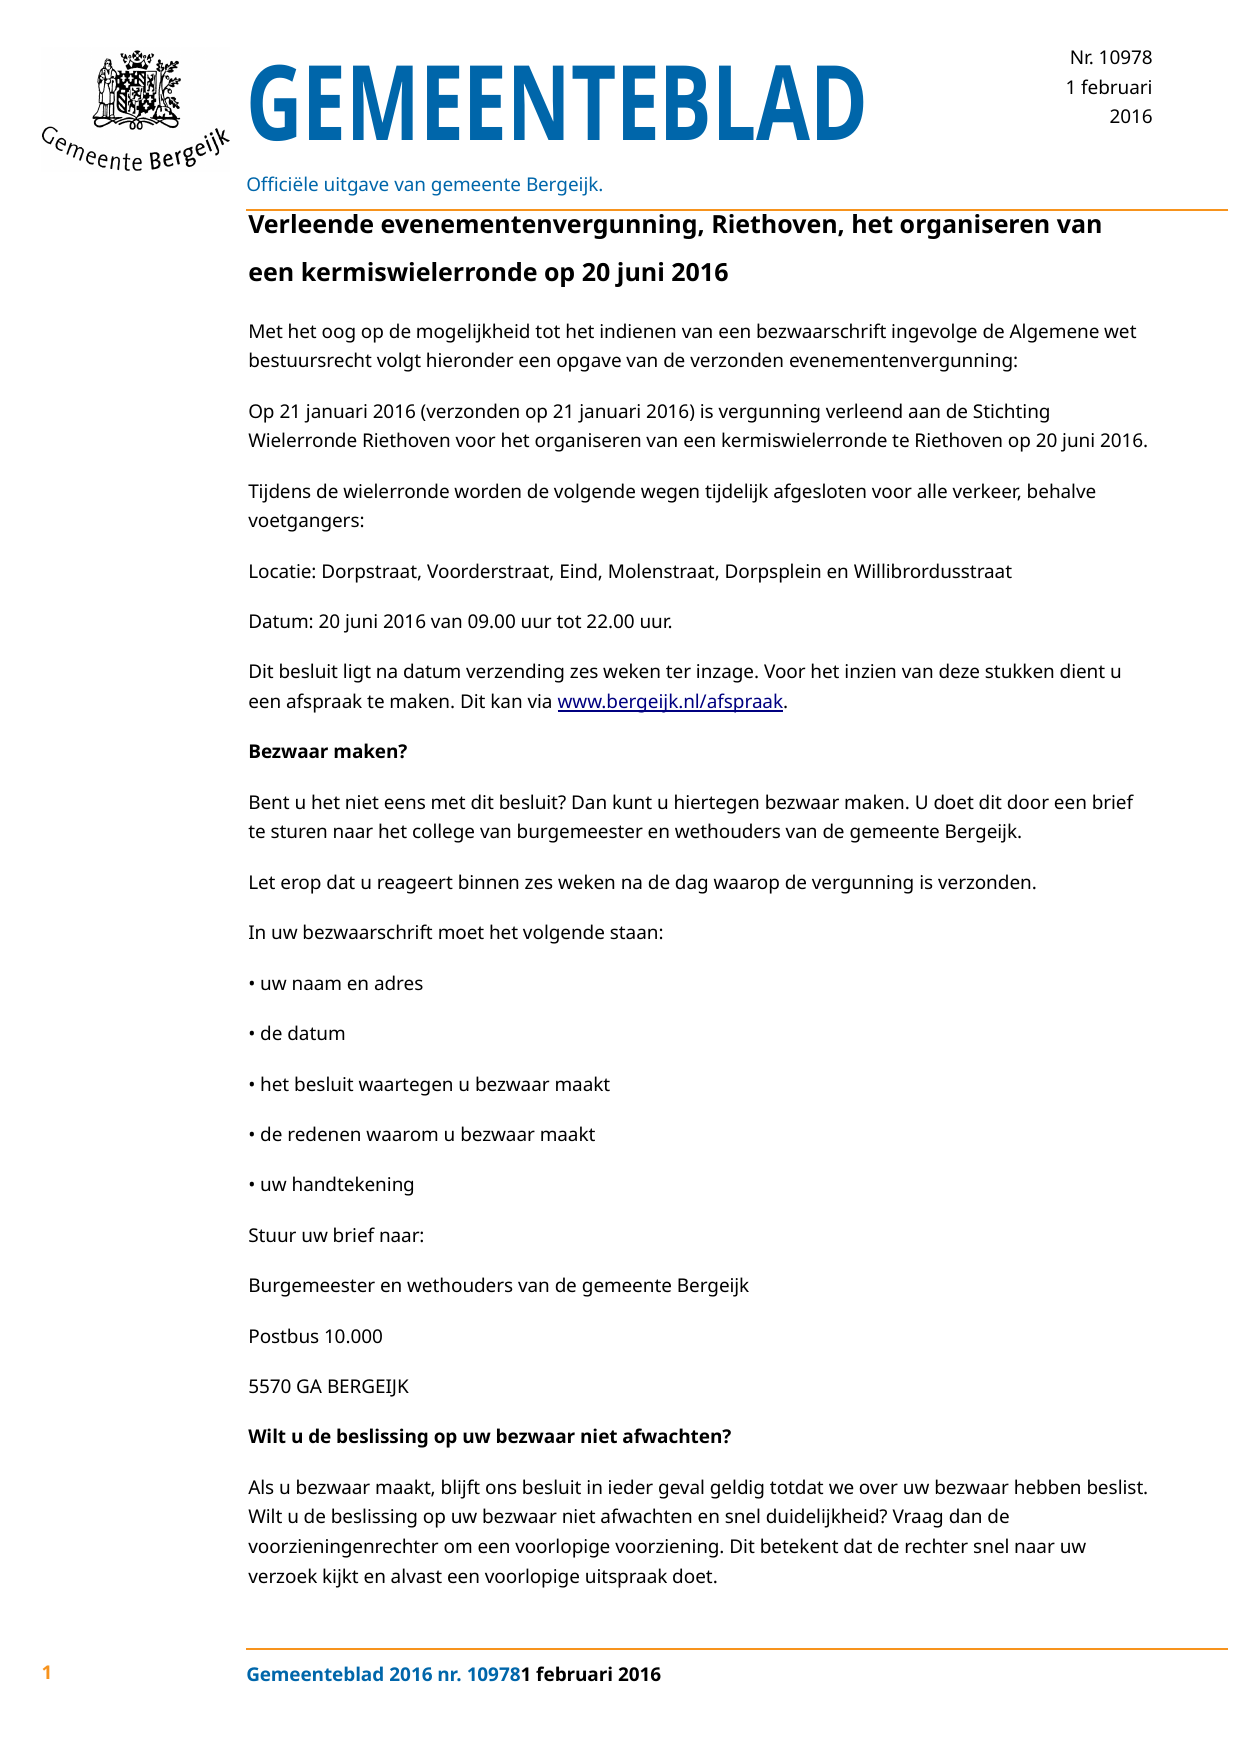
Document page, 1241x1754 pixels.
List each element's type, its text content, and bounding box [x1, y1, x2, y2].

text • uw handtekening [248, 1172, 1152, 1197]
picture [41, 47, 231, 172]
text Verleende evenementenvergunning, Riethoven, het organiseren van een kermiswielerronde op 20 juni 2016 [248, 211, 1152, 288]
text • uw naam en adres [248, 970, 1152, 996]
text Locatie: Dorpstraat, Voorderstraat, Eind, Molenstraat, Dorpsplein en Willibrordusstraat [248, 558, 1152, 584]
text Postbus 10.000 [248, 1323, 1152, 1349]
text • de datum [248, 1020, 1152, 1046]
text Wilt u de beslissing op uw bezwaar niet afwachten? [248, 1424, 1152, 1449]
text Bezwaar maken? [248, 739, 1152, 764]
text Stuur uw brief naar: [248, 1222, 1152, 1248]
text In uw bezwaarschrift moet het volgende staan: [248, 919, 1152, 945]
text Bent u het niet eens met dit besluit? Dan kunt u hiertegen bezwaar maken. U doet dit door een brief te sturen naar het college van burgemeester en wethouders van de gemeente Bergeijk. [248, 789, 1152, 844]
text Tijdens de wielerronde worden de volgende wegen tijdelijk afgesloten voor alle verkeer, behalve voetgangers: [248, 478, 1152, 533]
text Datum: 20 juni 2016 van 09.00 uur tot 22.00 uur. [248, 608, 1152, 634]
text Als u bezwaar maakt, blijft ons besluit in ieder geval geldig totdat we over uw bezwaar hebben beslist. Wilt u de beslissing op uw bezwaar niet afwachten en snel duidelijkheid? Vraag dan de voorzieningenrechter om een voorlopige voorziening. Dit betekent dat de rechter snel naar uw verzoek kijkt en alvast een voorlopige uitspraak doet. [248, 1474, 1152, 1589]
text Met het oog op de mogelijkheid tot het indienen van een bezwaarschrift ingevolge de Algemene wet bestuursrecht volgt hieronder een opgave van de verzonden evenementenvergunning: [248, 318, 1152, 373]
text • de redenen waarom u bezwaar maakt [248, 1121, 1152, 1147]
text Op 21 januari 2016 (verzonden op 21 januari 2016) is vergunning verleend aan de Stichting Wielerronde Riethoven voor het organiseren van een kermiswielerronde te Riethoven op 20 juni 2016. [248, 398, 1152, 453]
text • het besluit waartegen u bezwaar maakt [248, 1071, 1152, 1097]
text 5570 GA BERGEIJK [248, 1373, 1152, 1399]
text Burgemeester en wethouders van de gemeente Bergeijk [248, 1272, 1152, 1298]
text Let erop dat u reageert binnen zes weken na de dag waarop de vergunning is verzonden. [248, 869, 1152, 895]
text Dit besluit ligt na datum verzending zes weken ter inzage. Voor het inzien van deze stukken dient u een afspraak te maken. Dit kan via www.bergeijk.nl/afspraak. [248, 659, 1152, 714]
